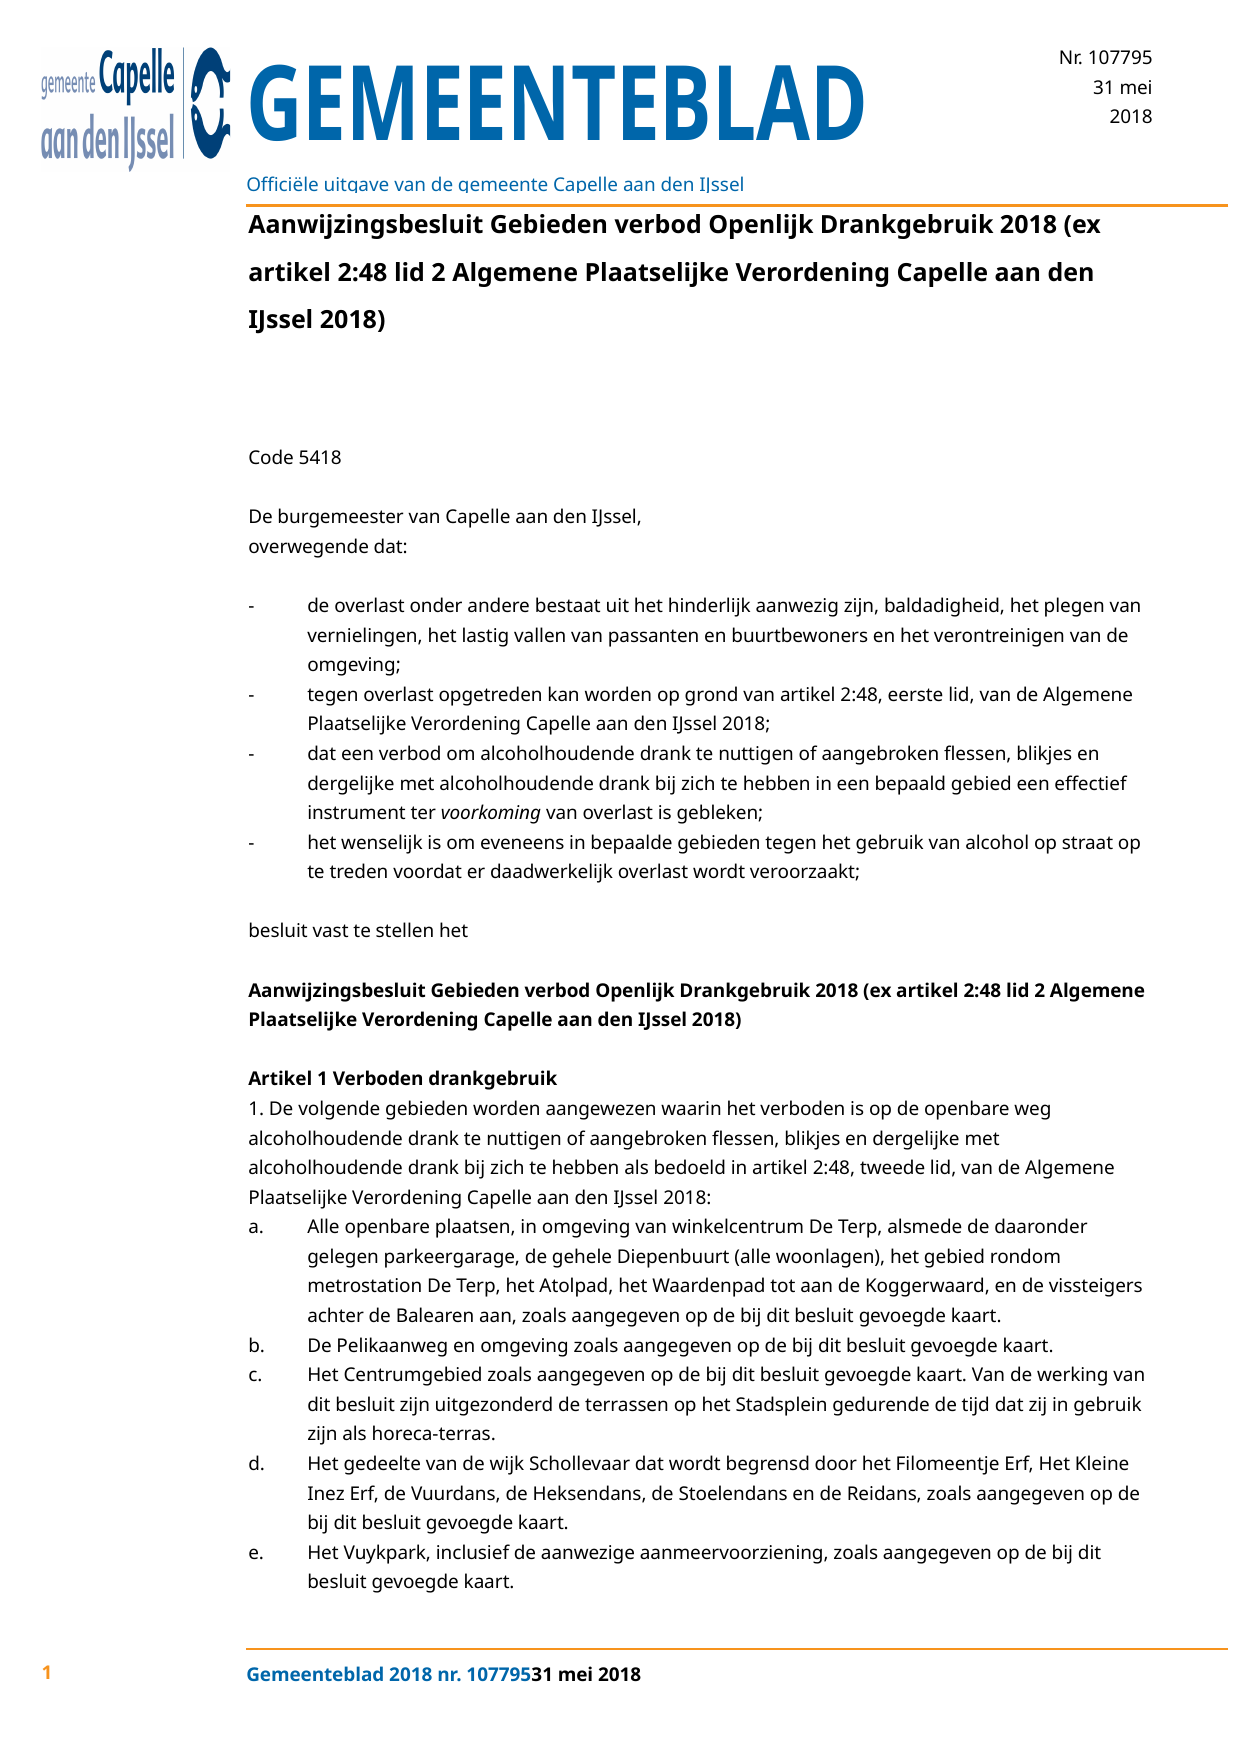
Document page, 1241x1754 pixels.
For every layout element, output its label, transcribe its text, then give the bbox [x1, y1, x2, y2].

list Het Centrumgebied zoals aangegeven op de bij dit besluit gevoegde kaart. Van de werking van dit besluit zijn uitgezonderd de terrassen op het Stadsplein gedurende de tijd dat zij in gebruik zijn als horeca-terras. [248, 1361, 1152, 1446]
list Het gedeelte van de wijk Schollevaar dat wordt begrensd door het Filomeentje Erf, Het Kleine Inez Erf, de Vuurdans, de Heksendans, de Stoelendans en de Reidans, zoals aangegeven op de bij dit besluit gevoegde kaart. [248, 1450, 1152, 1535]
list tegen overlast opgetreden kan worden op grond van artikel 2:48, eerste lid, van de Algemene Plaatselijke Verordening Capelle aan den IJssel 2018; [248, 681, 1152, 736]
text overwegende dat: [248, 533, 1152, 559]
list De Pelikaanweg en omgeving zoals aangegeven op de bij dit besluit gevoegde kaart. [248, 1332, 1152, 1358]
text besluit vast te stellen het [248, 918, 1152, 943]
picture [41, 47, 231, 172]
text Artikel 1 Verboden drankgebruik [248, 1066, 1152, 1091]
text De burgemeester van Capelle aan den IJssel, [248, 503, 1152, 529]
list dat een verbod om alcoholhoudende drank te nuttigen of aangebroken flessen, blikjes en dergelijke met alcoholhoudende drank bij zich te hebben in een bepaald gebied een effectief instrument ter voorkoming van overlast is gebleken; [248, 740, 1152, 825]
list Het Vuykpark, inclusief de aanwezige aanmeervoorziening, zoals aangegeven op de bij dit besluit gevoegde kaart. [248, 1539, 1152, 1594]
text Code 5418 [248, 444, 1152, 470]
list de overlast onder andere bestaat uit het hinderlijk aanwezig zijn, baldadigheid, het plegen van vernielingen, het lastig vallen van passanten en buurtbewoners en het verontreinigen van de omgeving; [248, 592, 1152, 677]
list Alle openbare plaatsen, in omgeving van winkelcentrum De Terp, alsmede de daaronder gelegen parkeergarage, de gehele Diepenbuurt (alle woonlagen), het gebied rondom metrostation De Terp, het Atolpad, het Waardenpad tot aan de Koggerwaard, en de vissteigers achter de Balearen aan, zoals aangegeven op de bij dit besluit gevoegde kaart. [248, 1213, 1152, 1328]
text Aanwijzingsbesluit Gebieden verbod Openlijk Drankgebruik 2018 (ex artikel 2:48 lid 2 Algemene Plaatselijke Verordening Capelle aan den IJssel 2018) [248, 207, 1152, 336]
list het wenselijk is om eveneens in bepaalde gebieden tegen het gebruik van alcohol op straat op te treden voordat er daadwerkelijk overlast wordt veroorzaakt; [248, 829, 1152, 884]
text 1. De volgende gebieden worden aangewezen waarin het verboden is op de openbare weg alcoholhoudende drank te nuttigen of aangebroken flessen, blikjes en dergelijke met alcoholhoudende drank bij zich te hebben als bedoeld in artikel 2:48, tweede lid, van de Algemene Plaatselijke Verordening Capelle aan den IJssel 2018: [248, 1095, 1152, 1210]
text Aanwijzingsbesluit Gebieden verbod Openlijk Drankgebruik 2018 (ex artikel 2:48 lid 2 Algemene Plaatselijke Verordening Capelle aan den IJssel 2018) [248, 977, 1152, 1032]
